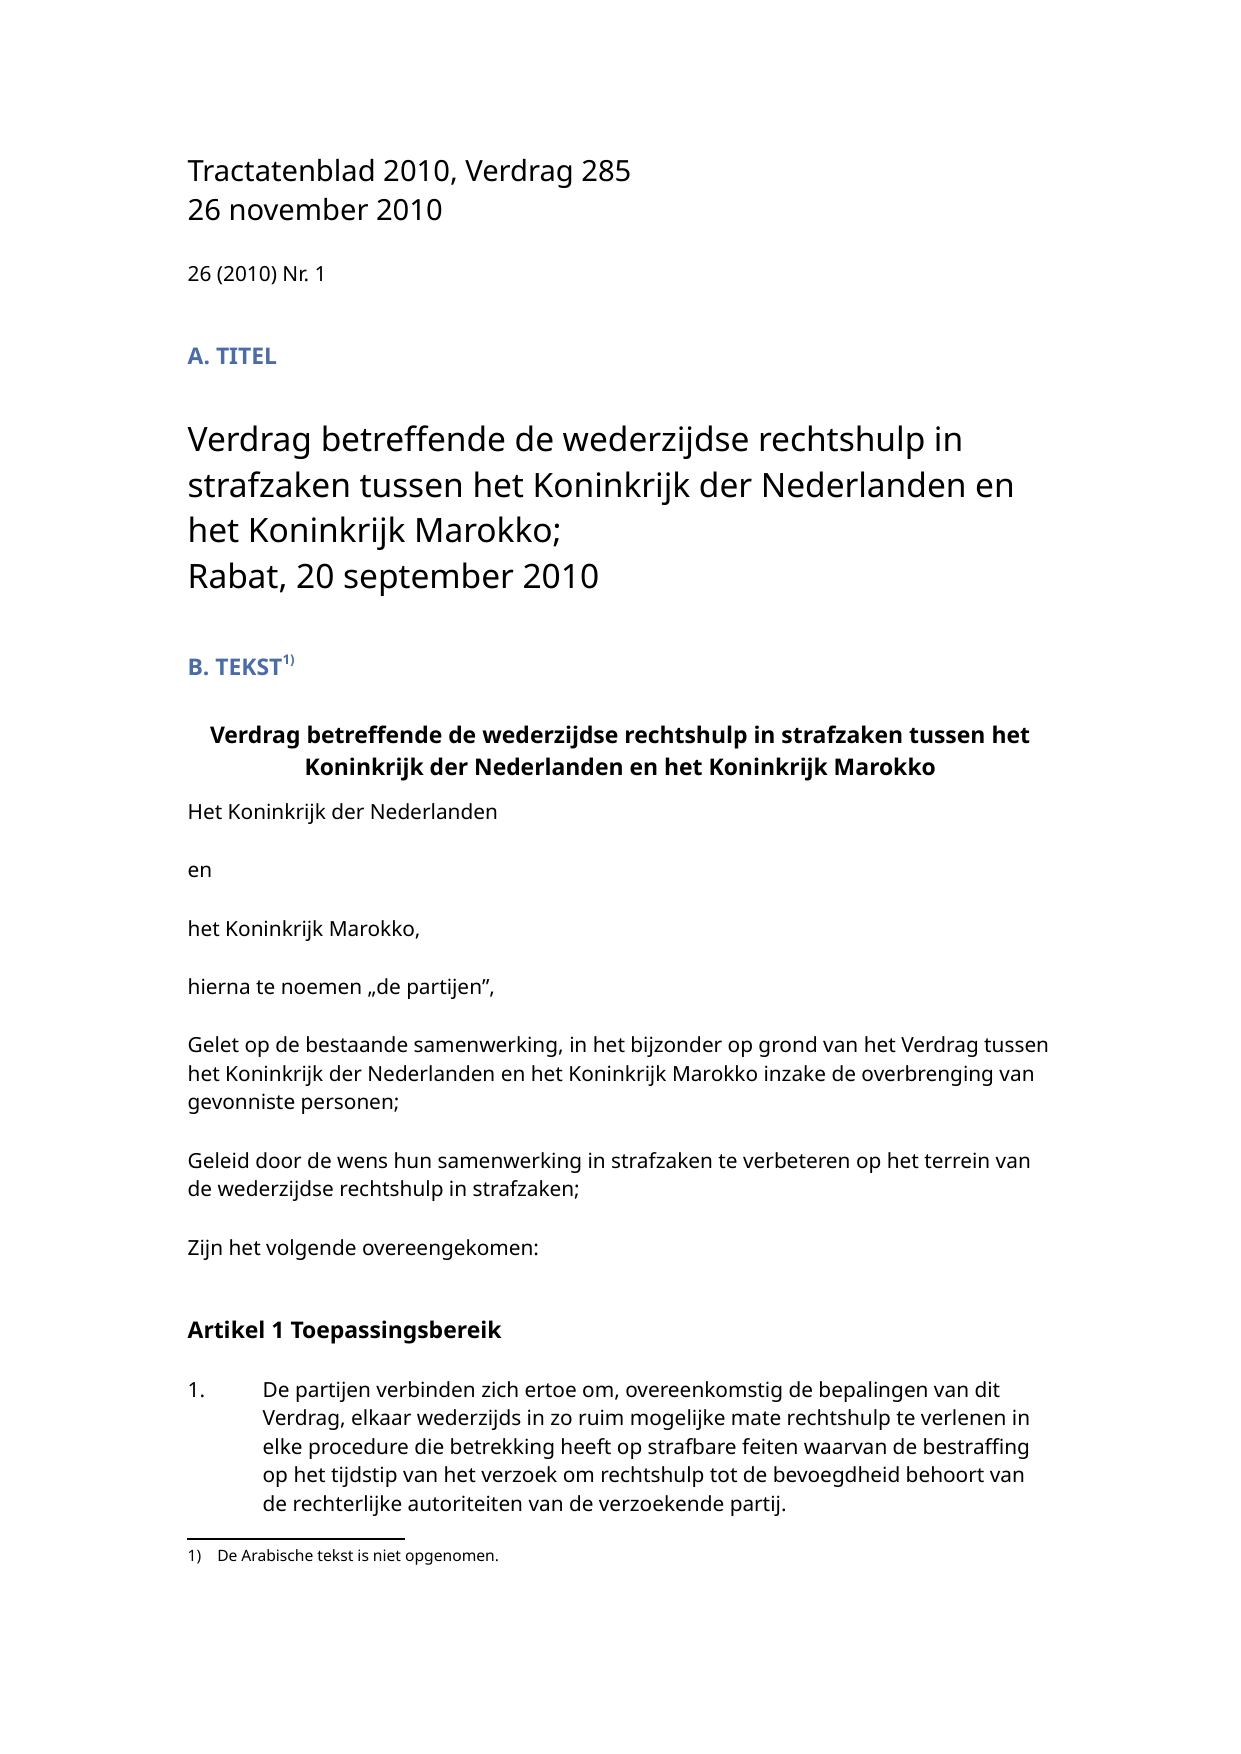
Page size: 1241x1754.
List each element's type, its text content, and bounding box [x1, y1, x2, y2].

text Geleid door de wens hun samenwerking in strafzaken te verbeteren op het terrein van de wederzijdse rechtshulp in strafzaken; [187, 1146, 1053, 1203]
subtitle Artikel 1 Toepassingsbereik [187, 1314, 1053, 1345]
list De partijen verbinden zich ertoe om, overeenkomstig de bepalingen van dit Verdrag, elkaar wederzijds in zo ruim mogelijke mate rechtshulp te verlenen in elke procedure die betrekking heeft op strafbare feiten waarvan de bestraffing op het tijdstip van het verzoek om rechtshulp tot de bevoegdheid behoort van de rechterlijke autoriteiten van de verzoekende partij. [187, 1375, 1053, 1517]
text 26 november 2010 [187, 190, 1053, 229]
text Gelet op de bestaande samenwerking, in het bijzonder op grond van het Verdrag tussen het Koninkrijk der Nederlanden en het Koninkrijk Marokko inzake de overbrenging van gevonniste personen; [187, 1031, 1053, 1116]
text Zijn het volgende overeengekomen: [187, 1233, 1053, 1261]
subtitle B. TEKST [187, 651, 1053, 682]
text en [187, 855, 1053, 884]
subtitle Verdrag betreffende de wederzijdse rechtshulp in strafzaken tussen het Koninkrijk der Nederlanden en het Koninkrijk Marokko [187, 719, 1053, 782]
text hierna te noemen „de partijen”, [187, 972, 1053, 1001]
text 26 (2010) Nr. 1 [187, 259, 1053, 287]
text Tractatenblad 2010, Verdrag 285 [187, 150, 1053, 190]
text Verdrag betreffende de wederzijdse rechtshulp in strafzaken tussen het Koninkrijk der Nederlanden en het Koninkrijk Marokko; [187, 416, 1053, 553]
text Rabat, 20 september 2010 [187, 553, 1053, 598]
text Het Koninkrijk der Nederlanden [187, 797, 1053, 825]
text De Arabische tekst is niet opgenomen. [187, 1538, 1053, 1566]
subtitle A. TITEL [187, 340, 1053, 371]
text het Koninkrijk Marokko, [187, 914, 1053, 942]
